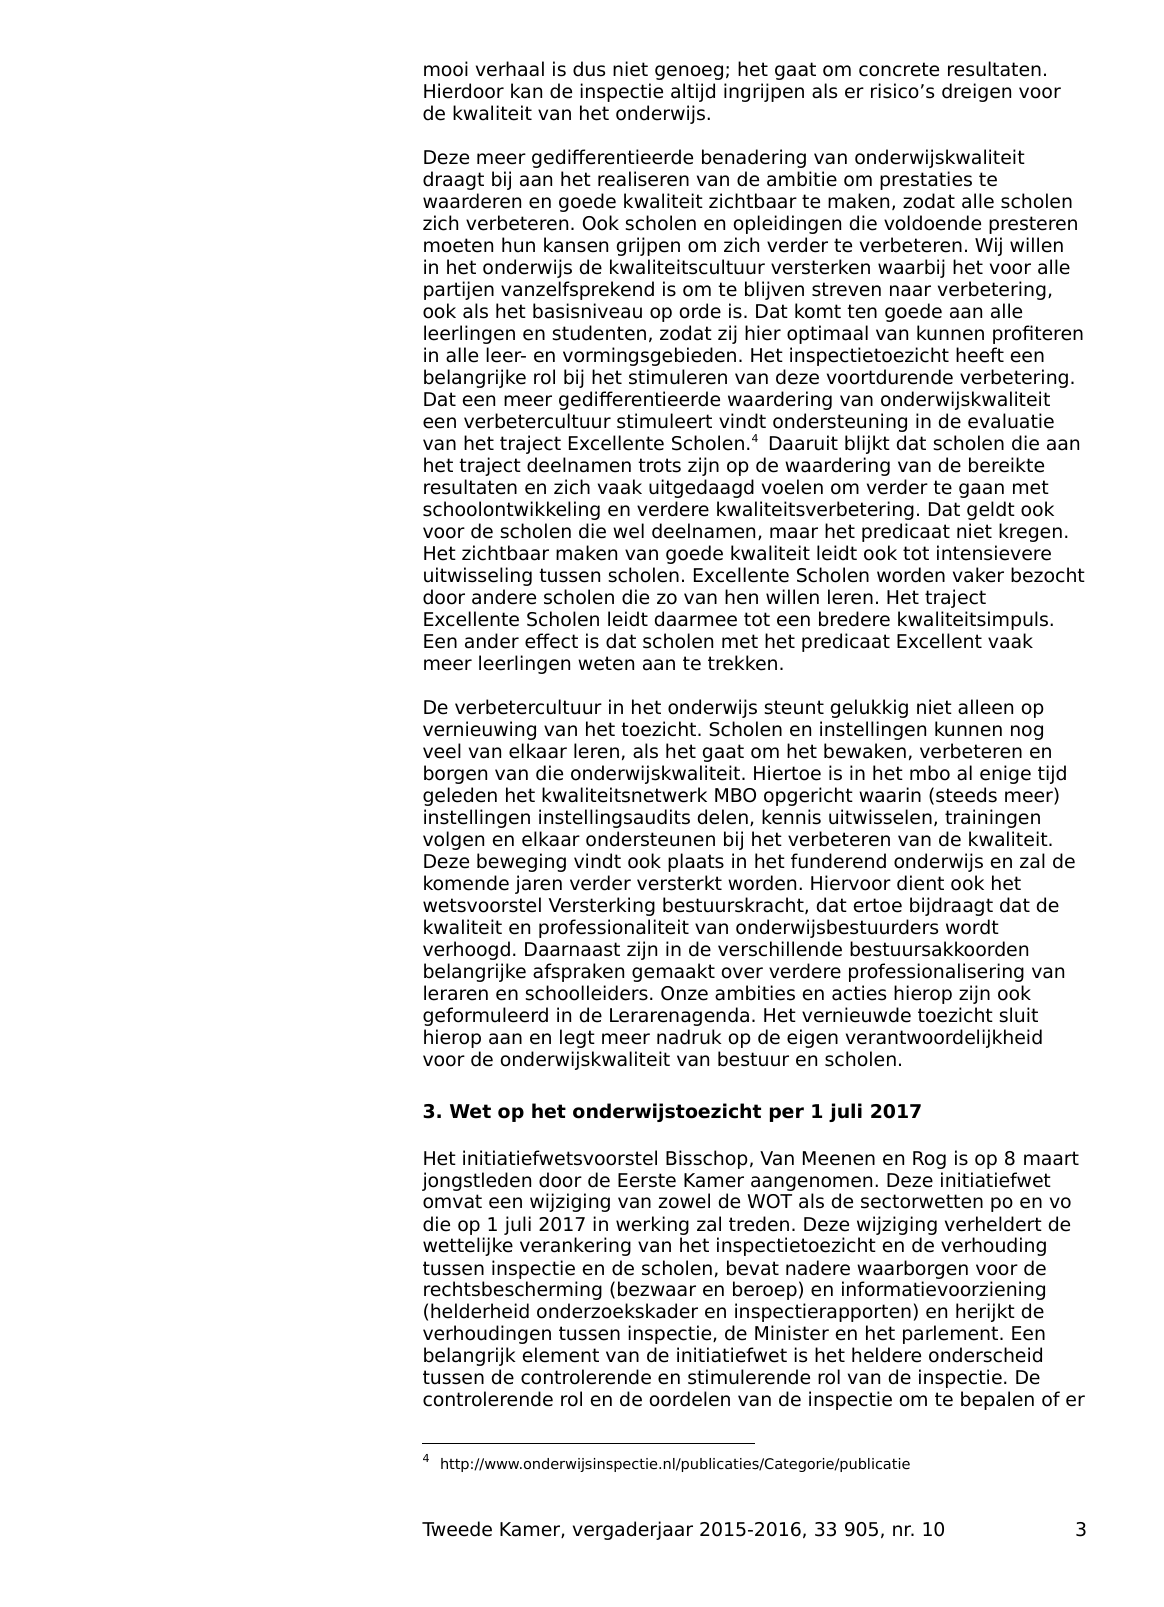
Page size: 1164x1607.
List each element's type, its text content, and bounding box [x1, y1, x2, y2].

text http://www.onderwijsinspectie.nl/publicaties/Categorie/publicatie [422, 1452, 1087, 1474]
text mooi verhaal is dus niet genoeg; het gaat om concrete resultaten. Hierdoor kan de inspectie altijd ingrijpen als er risico’s dreigen voor de kwaliteit van het onderwijs. [422, 59, 1087, 125]
text Het initiatiefwetsvoorstel Bisschop, Van Meenen en Rog is op 8 maart jongstleden door de Eerste Kamer aangenomen. Deze initiatiefwet omvat een wijziging van zowel de WOT als de sectorwetten po en vo die op 1 juli 2017 in werking zal treden. Deze wijziging verheldert de wettelijke verankering van het inspectietoezicht en de verhouding tussen inspectie en de scholen, bevat nadere waarborgen voor de rechtsbescherming (bezwaar en beroep) en informatievoorziening (helderheid onderzoekskader en inspectierapporten) en herijkt de verhoudingen tussen inspectie, de Minister en het parlement. Een belangrijk element van de initiatiefwet is het heldere onderscheid tussen de controlerende en stimulerende rol van de inspectie. De controlerende rol en de oordelen van de inspectie om te bepalen of er [422, 1147, 1087, 1411]
text De verbetercultuur in het onderwijs steunt gelukkig niet alleen op vernieuwing van het toezicht. Scholen en instellingen kunnen nog veel van elkaar leren, als het gaat om het bewaken, verbeteren en borgen van die onderwijskwaliteit. Hiertoe is in het mbo al enige tijd geleden het kwaliteitsnetwerk MBO opgericht waarin (steeds meer) instellingen instellingsaudits delen, kennis uitwisselen, trainingen volgen en elkaar ondersteunen bij het verbeteren van de kwaliteit. Deze beweging vindt ook plaats in het funderend onderwijs en zal de komende jaren verder versterkt worden. Hiervoor dient ook het wetsvoorstel Versterking bestuurskracht, dat ertoe bijdraagt dat de kwaliteit en professionaliteit van onderwijsbestuurders wordt verhoogd. Daarnaast zijn in de verschillende bestuursakkoorden belangrijke afspraken gemaakt over verdere professionalisering van leraren en schoolleiders. Onze ambities en acties hierop zijn ook geformuleerd in de Lerarenagenda. Het vernieuwde toezicht sluit hierop aan en legt meer nadruk op de eigen verantwoordelijkheid voor de onderwijskwaliteit van bestuur en scholen. [422, 697, 1087, 1071]
text Deze meer gedifferentieerde benadering van onderwijskwaliteit draagt bij aan het realiseren van de ambitie om prestaties te waarderen en goede kwaliteit zichtbaar te maken, zodat alle scholen zich verbeteren. Ook scholen en opleidingen die voldoende presteren moeten hun kansen grijpen om zich verder te verbeteren. Wij willen in het onderwijs de kwaliteitscultuur versterken waarbij het voor alle partijen vanzelfsprekend is om te blijven streven naar verbetering, ook als het basisniveau op orde is. Dat komt ten goede aan alle leerlingen en studenten, zodat zij hier optimaal van kunnen profiteren in alle leer- en vormingsgebieden. Het inspectietoezicht heeft een belangrijke rol bij het stimuleren van deze voortdurende verbetering. Dat een meer gedifferentieerde waardering van onderwijskwaliteit een verbetercultuur stimuleert vindt ondersteuning in de evaluatie van het traject Excellente Scholen. Daaruit blijkt dat scholen die aan het traject deelnamen trots zijn op de waardering van de bereikte resultaten en zich vaak uitgedaagd voelen om verder te gaan met schoolontwikkeling en verdere kwaliteitsverbetering. Dat geldt ook voor de scholen die wel deelnamen, maar het predicaat niet kregen. Het zichtbaar maken van goede kwaliteit leidt ook tot intensievere uitwisseling tussen scholen. Excellente Scholen worden vaker bezocht door andere scholen die zo van hen willen leren. Het traject Excellente Scholen leidt daarmee tot een bredere kwaliteitsimpuls. Een ander effect is dat scholen met het predicaat Excellent vaak meer leerlingen weten aan te trekken. [422, 147, 1087, 675]
subtitle 3. Wet op het onderwijstoezicht per 1 juli 2017 [422, 1101, 1087, 1122]
